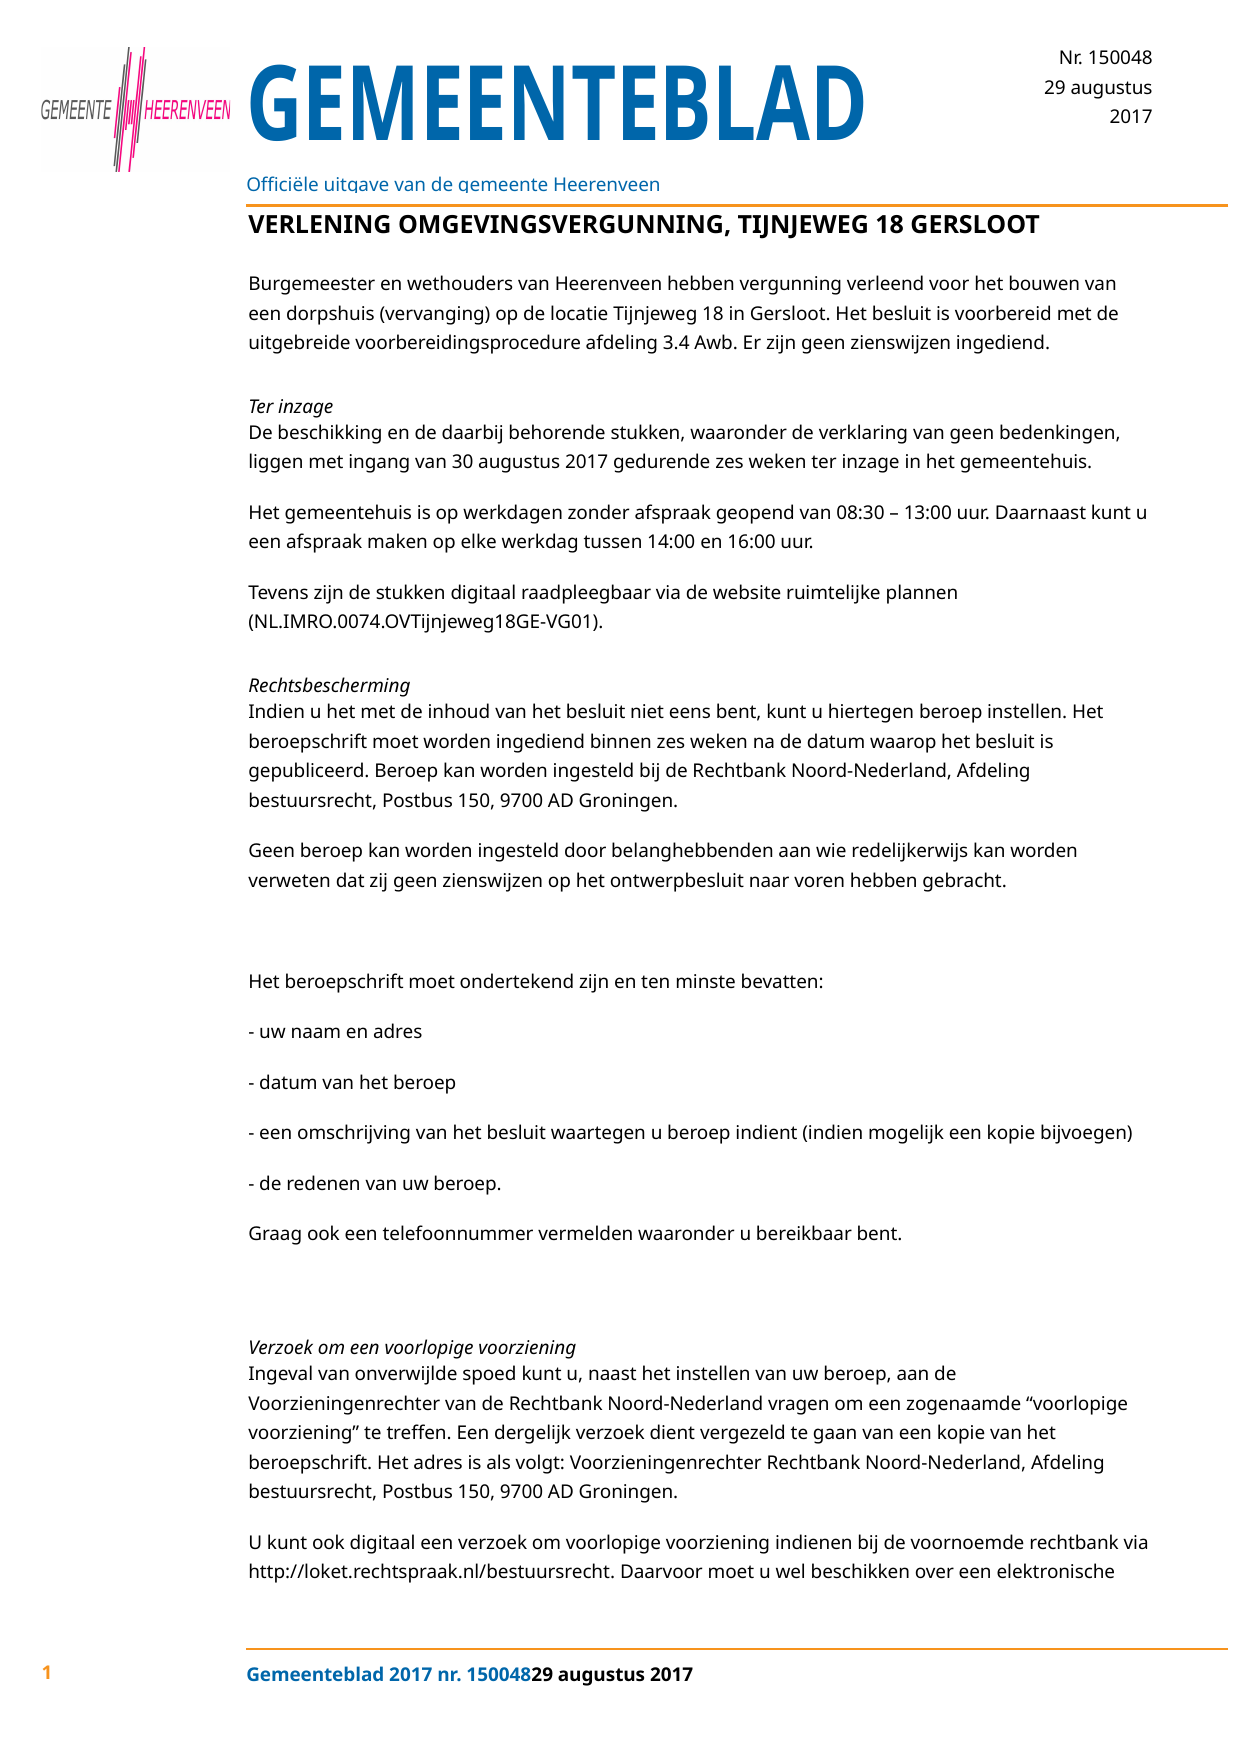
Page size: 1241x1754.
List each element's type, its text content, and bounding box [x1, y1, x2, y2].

text Geen beroep kan worden ingesteld door belanghebbenden aan wie redelijkerwijs kan worden verweten dat zij geen zienswijzen op het ontwerpbesluit naar voren hebben gebracht. [248, 838, 1152, 893]
text Rechtsbescherming [248, 673, 1152, 698]
text Ingeval van onverwijlde spoed kunt u, naast het instellen van uw beroep, aan de Voorzieningenrechter van de Rechtbank Noord-Nederland vragen om een zogenaamde “voorlopige voorziening” te treffen. Een dergelijk verzoek dient vergezeld te gaan van een kopie van het beroepschrift. Het adres is als volgt: Voorzieningenrechter Rechtbank Noord-Nederland, Afdeling bestuursrecht, Postbus 150, 9700 AD Groningen. [248, 1360, 1152, 1504]
text - datum van het beroep [248, 1069, 1152, 1094]
picture [41, 47, 231, 172]
text Het gemeentehuis is op werkdagen zonder afspraak geopend van 08:30 – 13:00 uur. Daarnaast kunt u een afspraak maken op elke werkdag tussen 14:00 en 16:00 uur. [248, 499, 1152, 554]
text De beschikking en de daarbij behorende stukken, waaronder de verklaring van geen bedenkingen, liggen met ingang van 30 augustus 2017 gedurende zes weken ter inzage in het gemeentehuis. [248, 419, 1152, 474]
text Indien u het met de inhoud van het besluit niet eens bent, kunt u hiertegen beroep instellen. Het beroepschrift moet worden ingediend binnen zes weken na de datum waarop het besluit is gepubliceerd. Beroep kan worden ingesteld bij de Rechtbank Noord-Nederland, Afdeling bestuursrecht, Postbus 150, 9700 AD Groningen. [248, 698, 1152, 813]
text - uw naam en adres [248, 1018, 1152, 1044]
text - een omschrijving van het besluit waartegen u beroep indient (indien mogelijk een kopie bijvoegen) [248, 1119, 1152, 1145]
text Burgemeester en wethouders van Heerenveen hebben vergunning verleend voor het bouwen van een dorpshuis (vervanging) op de locatie Tijnjeweg 18 in Gersloot. Het besluit is voorbereid met de uitgebreide voorbereidingsprocedure afdeling 3.4 Awb. Er zijn geen zienswijzen ingediend. [248, 270, 1152, 355]
text Tevens zijn de stukken digitaal raadpleegbaar via de website ruimtelijke plannen (NL.IMRO.0074.OVTijnjeweg18GE-VG01). [248, 579, 1152, 634]
text Graag ook een telefoonnummer vermelden waaronder u bereikbaar bent. [248, 1220, 1152, 1246]
text VERLENING OMGEVINGSVERGUNNING, TIJNJEWEG 18 GERSLOOT [248, 207, 1152, 241]
text U kunt ook digitaal een verzoek om voorlopige voorziening indienen bij de voornoemde rechtbank via http://loket.rechtspraak.nl/bestuursrecht. Daarvoor moet u wel beschikken over een elektronische [248, 1529, 1152, 1584]
text Verzoek om een voorlopige voorziening [248, 1334, 1152, 1360]
text Het beroepschrift moet ondertekend zijn en ten minste bevatten: [248, 968, 1152, 994]
text Ter inzage [248, 393, 1152, 419]
text - de redenen van uw beroep. [248, 1170, 1152, 1195]
